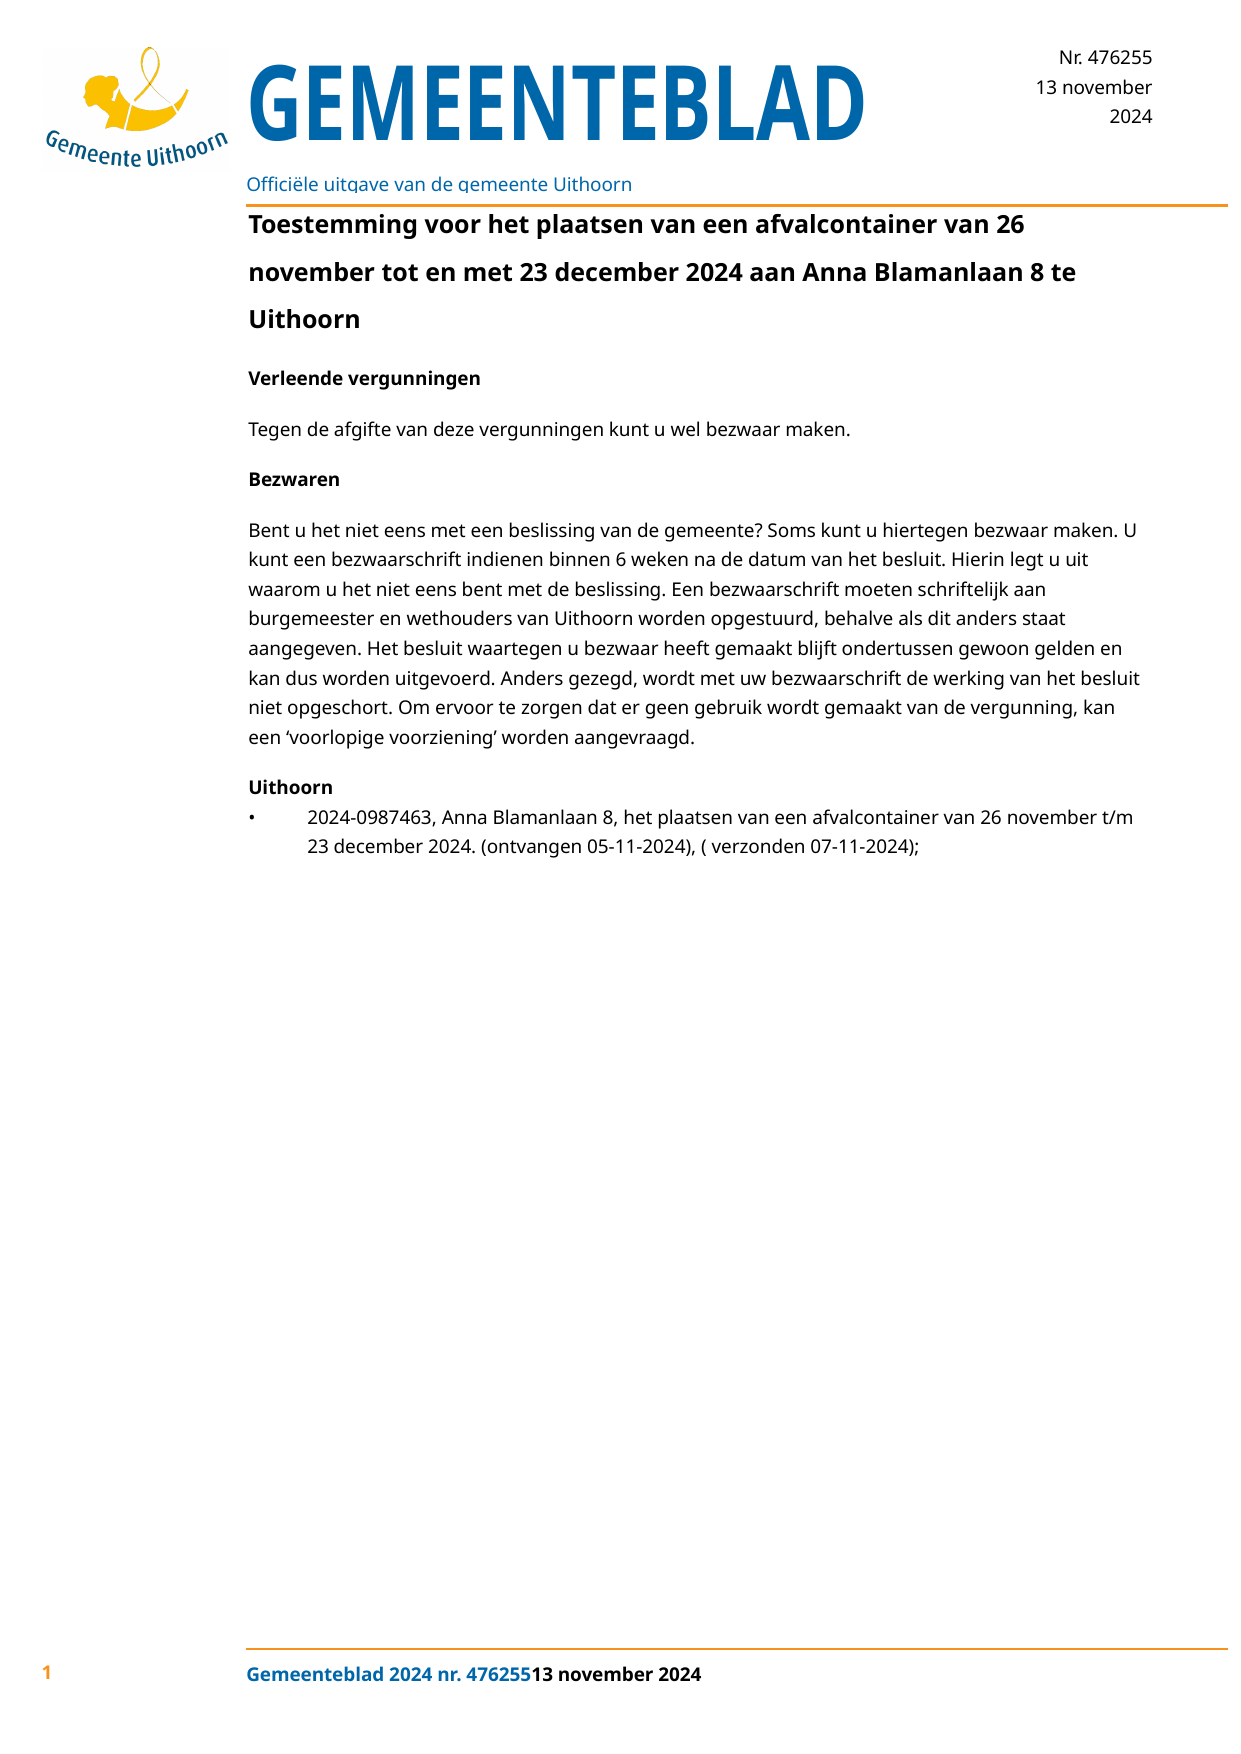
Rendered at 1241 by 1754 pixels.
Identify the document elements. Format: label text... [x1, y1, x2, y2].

text Bent u het niet eens met een beslissing van de gemeente? Soms kunt u hiertegen bezwaar maken. U kunt een bezwaarschrift indienen binnen 6 weken na de datum van het besluit. Hierin legt u uit waarom u het niet eens bent met de beslissing. Een bezwaarschrift moeten schriftelijk aan burgemeester en wethouders van Uithoorn worden opgestuurd, behalve als dit anders staat aangegeven. Het besluit waartegen u bezwaar heeft gemaakt blijft ondertussen gewoon gelden en kan dus worden uitgevoerd. Anders gezegd, wordt met uw bezwaarschrift de werking van het besluit niet opgeschort. Om ervoor te zorgen dat er geen gebruik wordt gemaakt van de vergunning, kan een ‘voorlopige voorziening’ worden aangevraagd. [248, 517, 1152, 749]
text Uithoorn [248, 774, 1152, 800]
text Toestemming voor het plaatsen van een afvalcontainer van 26 november tot en met 23 december 2024 aan Anna Blamanlaan 8 te Uithoorn [248, 207, 1152, 336]
text Verleende vergunningen [248, 366, 1152, 391]
text Tegen de afgifte van deze vergunningen kunt u wel bezwaar maken. [248, 416, 1152, 442]
list 2024-0987463, Anna Blamanlaan 8, het plaatsen van een afvalcontainer van 26 november t/m 23 december 2024. (ontvangen 05-11-2024), ( verzonden 07-11-2024); [248, 804, 1152, 859]
text Bezwaren [248, 466, 1152, 492]
picture [41, 47, 231, 172]
